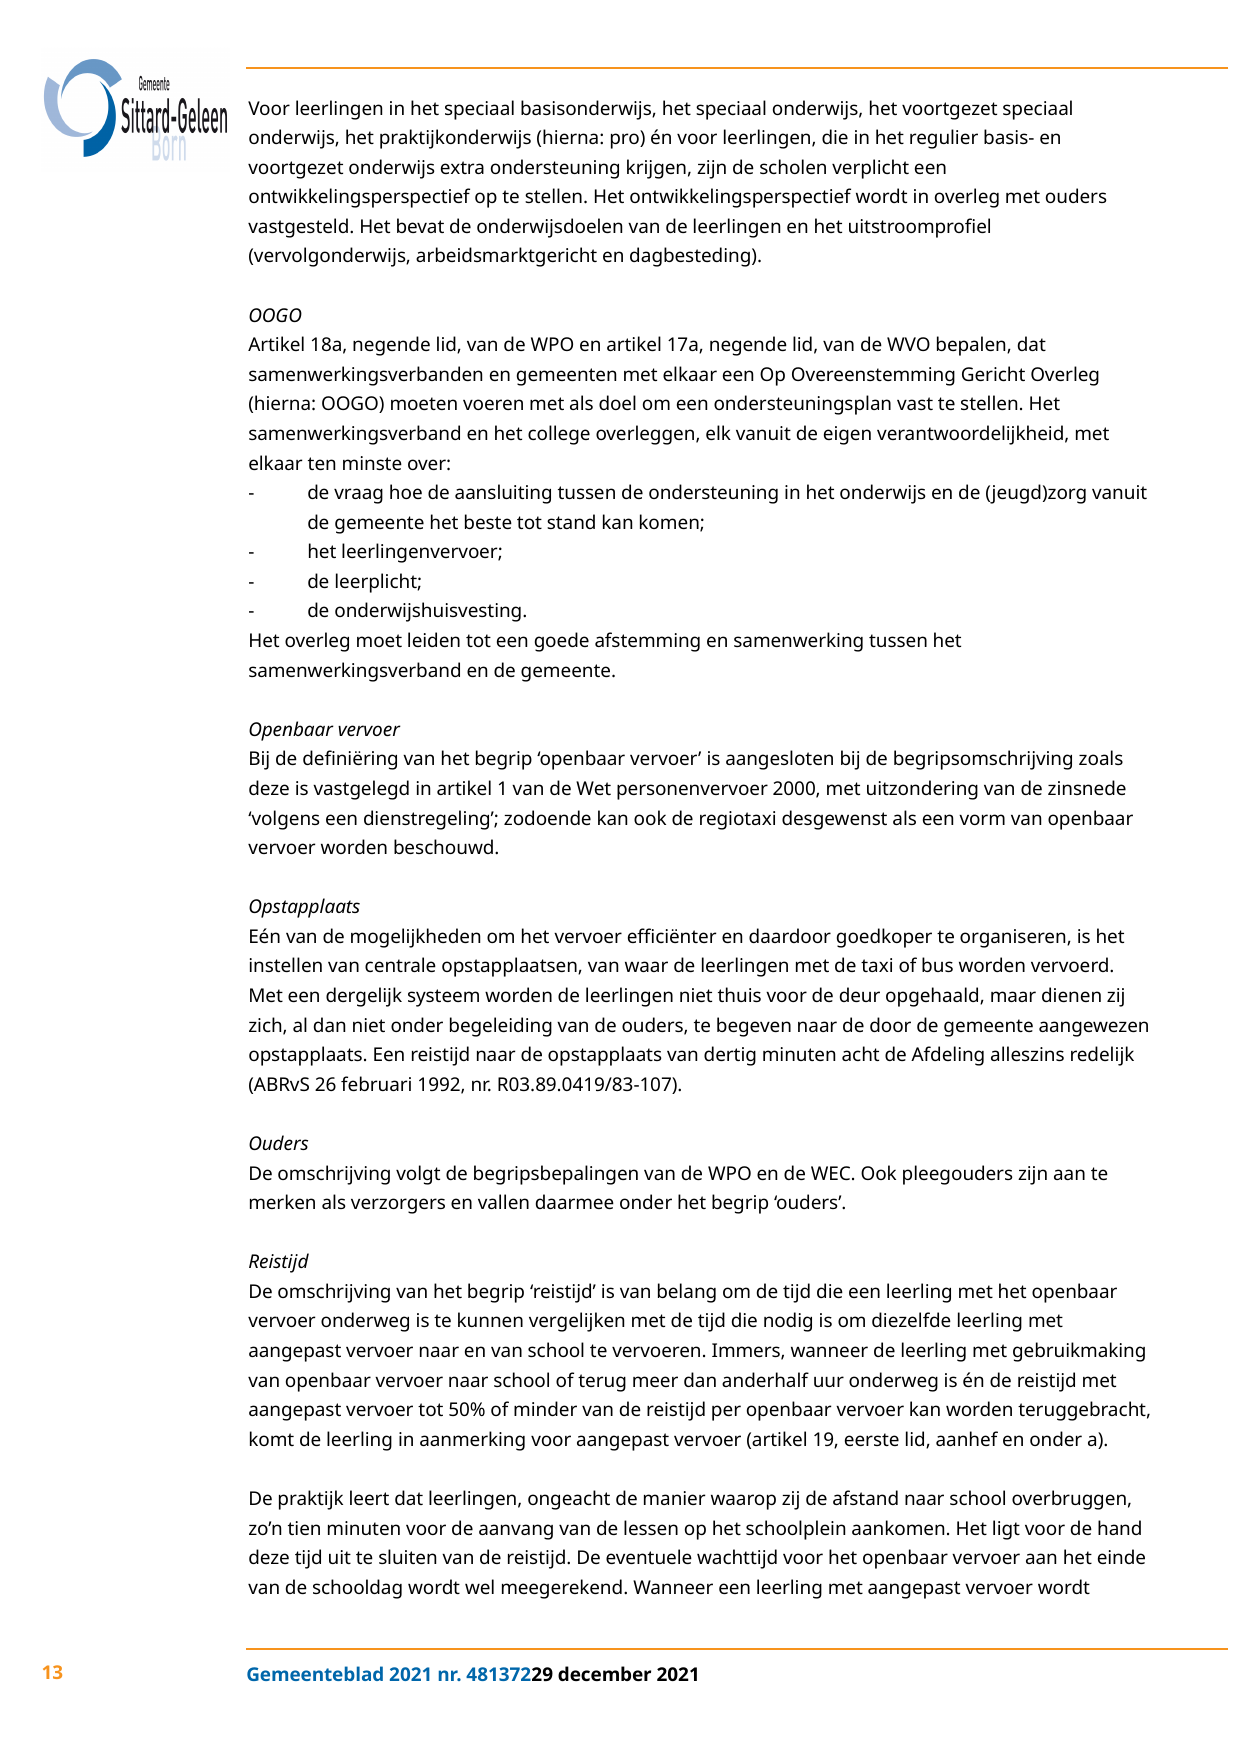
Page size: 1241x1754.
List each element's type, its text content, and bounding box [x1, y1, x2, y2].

text Openbaar vervoer [248, 716, 1152, 742]
text Voor leerlingen in het speciaal basisonderwijs, het speciaal onderwijs, het voortgezet speciaal onderwijs, het praktijkonderwijs (hierna: pro) én voor leerlingen, die in het regulier basis- en voortgezet onderwijs extra ondersteuning krijgen, zijn de scholen verplicht een ontwikkelingsperspectief op te stellen. Het ontwikkelingsperspectief wordt in overleg met ouders vastgesteld. Het bevat de onderwijsdoelen van de leerlingen en het uitstroomprofiel (vervolgonderwijs, arbeidsmarktgericht en dagbesteding). [248, 95, 1152, 268]
text Het overleg moet leiden tot een goede afstemming en samenwerking tussen het samenwerkingsverband en de gemeente. [248, 627, 1152, 683]
text Ouders [248, 1130, 1152, 1156]
text Eén van de mogelijkheden om het vervoer efficiënter en daardoor goedkoper te organiseren, is het instellen van centrale opstapplaatsen, van waar de leerlingen met de taxi of bus worden vervoerd. Met een dergelijk systeem worden de leerlingen niet thuis voor de deur opgehaald, maar dienen zij zich, al dan niet onder begeleiding van de ouders, te begeven naar de door de gemeente aangewezen opstapplaats. Een reistijd naar de opstapplaats van dertig minuten acht de Afdeling alleszins redelijk (ABRvS 26 februari 1992, nr. R03.89.0419/83-107). [248, 923, 1152, 1097]
text Artikel 18a, negende lid, van de WPO en artikel 17a, negende lid, van de WVO bepalen, dat samenwerkingsverbanden en gemeenten met elkaar een Op Overeenstemming Gericht Overleg (hierna: OOGO) moeten voeren met als doel om een ondersteuningsplan vast te stellen. Het samenwerkingsverband en het college overleggen, elk vanuit de eigen verantwoordelijkheid, met elkaar ten minste over: [248, 331, 1152, 476]
text Opstapplaats [248, 893, 1152, 919]
text De omschrijving volgt de begripsbepalingen van de WPO en de WEC. Ook pleegouders zijn aan te merken als verzorgers en vallen daarmee onder het begrip ‘ouders’. [248, 1160, 1152, 1215]
list de leerplicht; [248, 568, 1152, 594]
list de vraag hoe de aansluiting tussen de ondersteuning in het onderwijs en de (jeugd)zorg vanuit de gemeente het beste tot stand kan komen; [248, 479, 1152, 535]
text Bij de definiëring van het begrip ‘openbaar vervoer’ is aangesloten bij de begripsomschrijving zoals deze is vastgelegd in artikel 1 van de Wet personenvervoer 2000, met uitzondering van de zinsnede ‘volgens een dienstregeling’; zodoende kan ook de regiotaxi desgewenst als een vorm van openbaar vervoer worden beschouwd. [248, 746, 1152, 860]
text Reistijd [248, 1248, 1152, 1274]
text De omschrijving van het begrip ‘reistijd’ is van belang om de tijd die een leerling met het openbaar vervoer onderweg is te kunnen vergelijken met de tijd die nodig is om diezelfde leerling met aangepast vervoer naar en van school te vervoeren. Immers, wanneer de leerling met gebruikmaking van openbaar vervoer naar school of terug meer dan anderhalf uur onderweg is én de reistijd met aangepast vervoer tot 50% of minder van de reistijd per openbaar vervoer kan worden teruggebracht, komt de leerling in aanmerking voor aangepast vervoer (artikel 19, eerste lid, aanhef en onder a). [248, 1278, 1152, 1452]
text De praktijk leert dat leerlingen, ongeacht de manier waarop zij de afstand naar school overbruggen, zo’n tien minuten voor de aanvang van de lessen op het schoolplein aankomen. Het ligt voor de hand deze tijd uit te sluiten van de reistijd. De eventuele wachttijd voor het openbaar vervoer aan het einde van de schooldag wordt wel meegerekend. Wanneer een leerling met aangepast vervoer wordt [248, 1485, 1152, 1600]
list de onderwijshuisvesting. [248, 598, 1152, 623]
text OOGO [248, 302, 1152, 328]
picture [41, 47, 231, 172]
list het leerlingenvervoer; [248, 538, 1152, 564]
